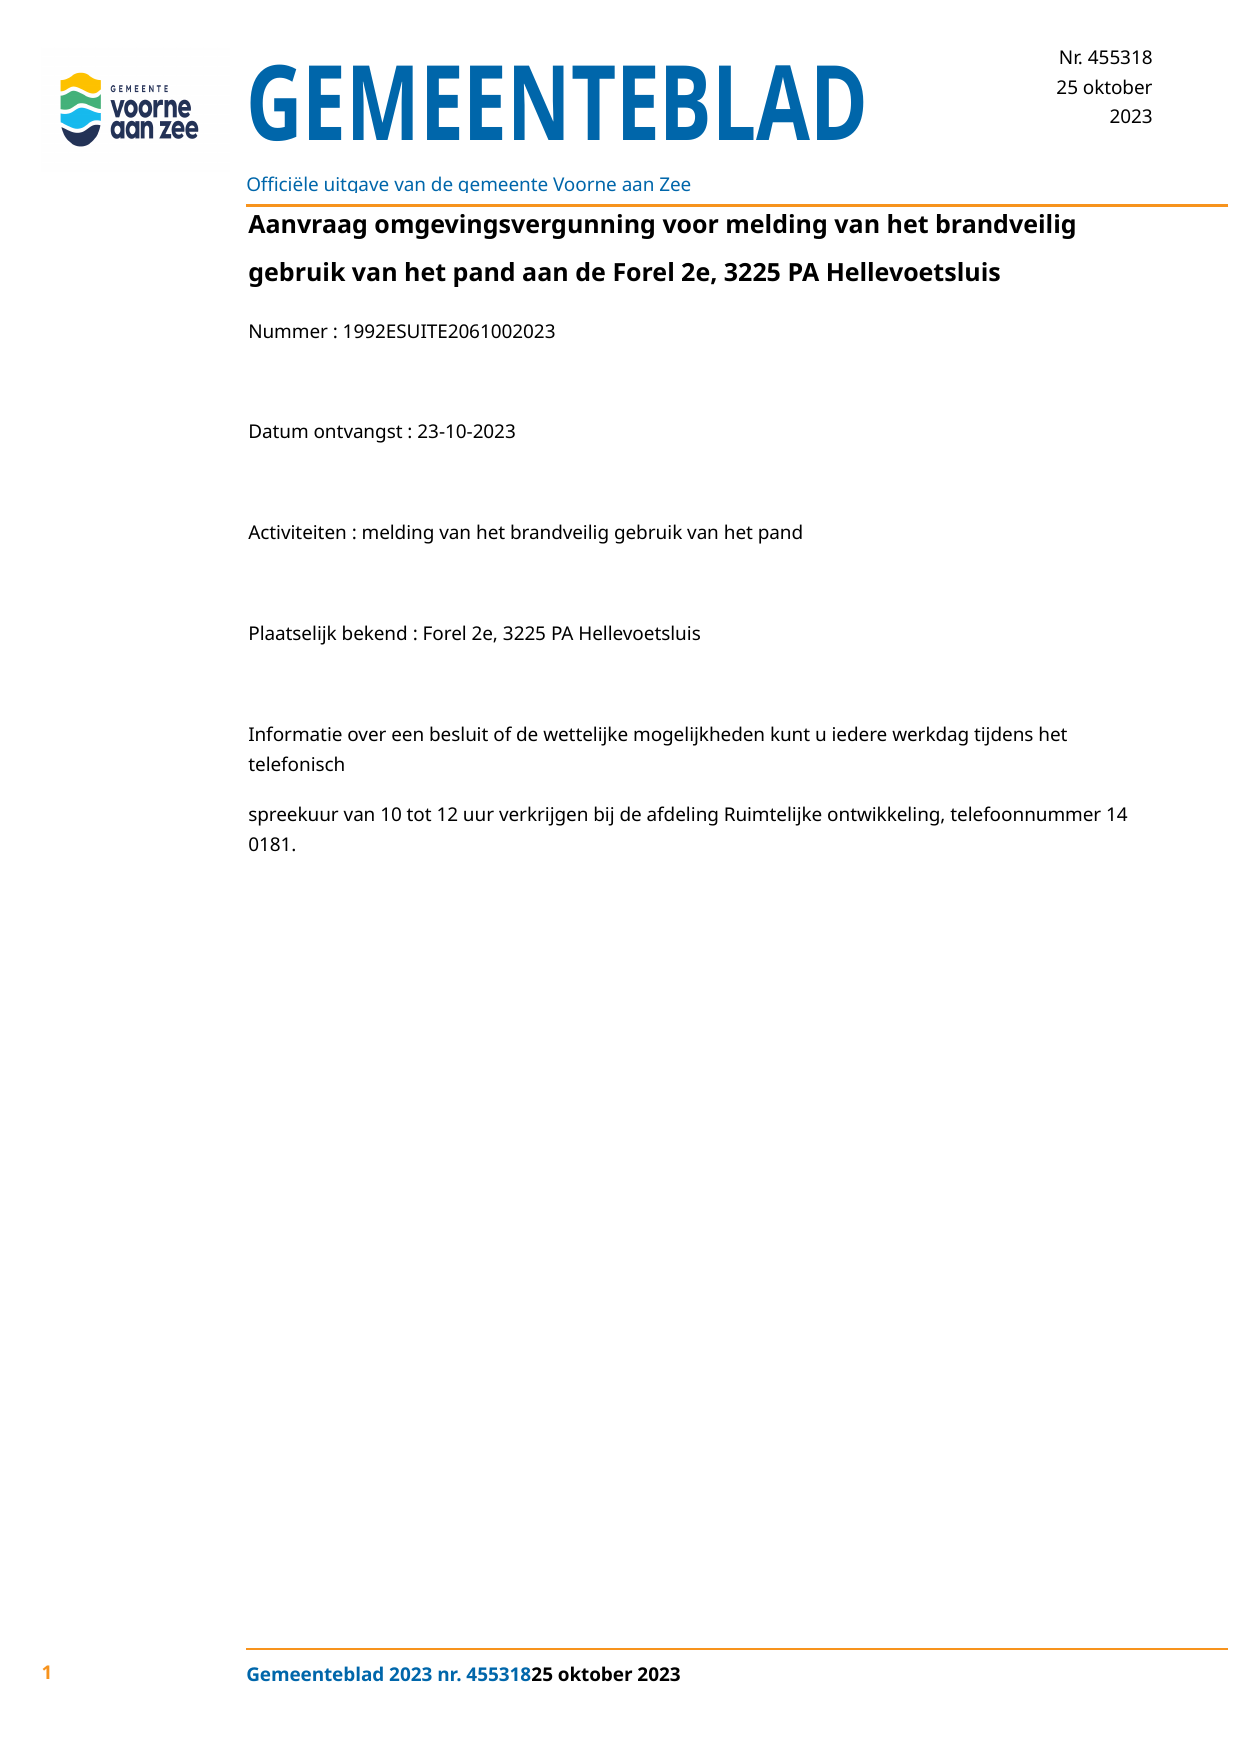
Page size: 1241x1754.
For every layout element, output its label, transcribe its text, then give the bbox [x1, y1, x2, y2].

text spreekuur van 10 tot 12 uur verkrijgen bij de afdeling Ruimtelijke ontwikkeling, telefoonnummer 14 0181. [248, 801, 1152, 857]
text Plaatselijk bekend : Forel 2e, 3225 PA Hellevoetsluis [248, 620, 1152, 646]
text Nummer : 1992ESUITE2061002023 [248, 318, 1152, 344]
text Aanvraag omgevingsvergunning voor melding van het brandveilig gebruik van het pand aan de Forel 2e, 3225 PA Hellevoetsluis [248, 207, 1152, 288]
text Datum ontvangst : 23-10-2023 [248, 419, 1152, 444]
text Activiteiten : melding van het brandveilig gebruik van het pand [248, 519, 1152, 545]
picture [41, 47, 231, 172]
text Informatie over een besluit of de wettelijke mogelijkheden kunt u iedere werkdag tijdens het telefonisch [248, 721, 1152, 777]
